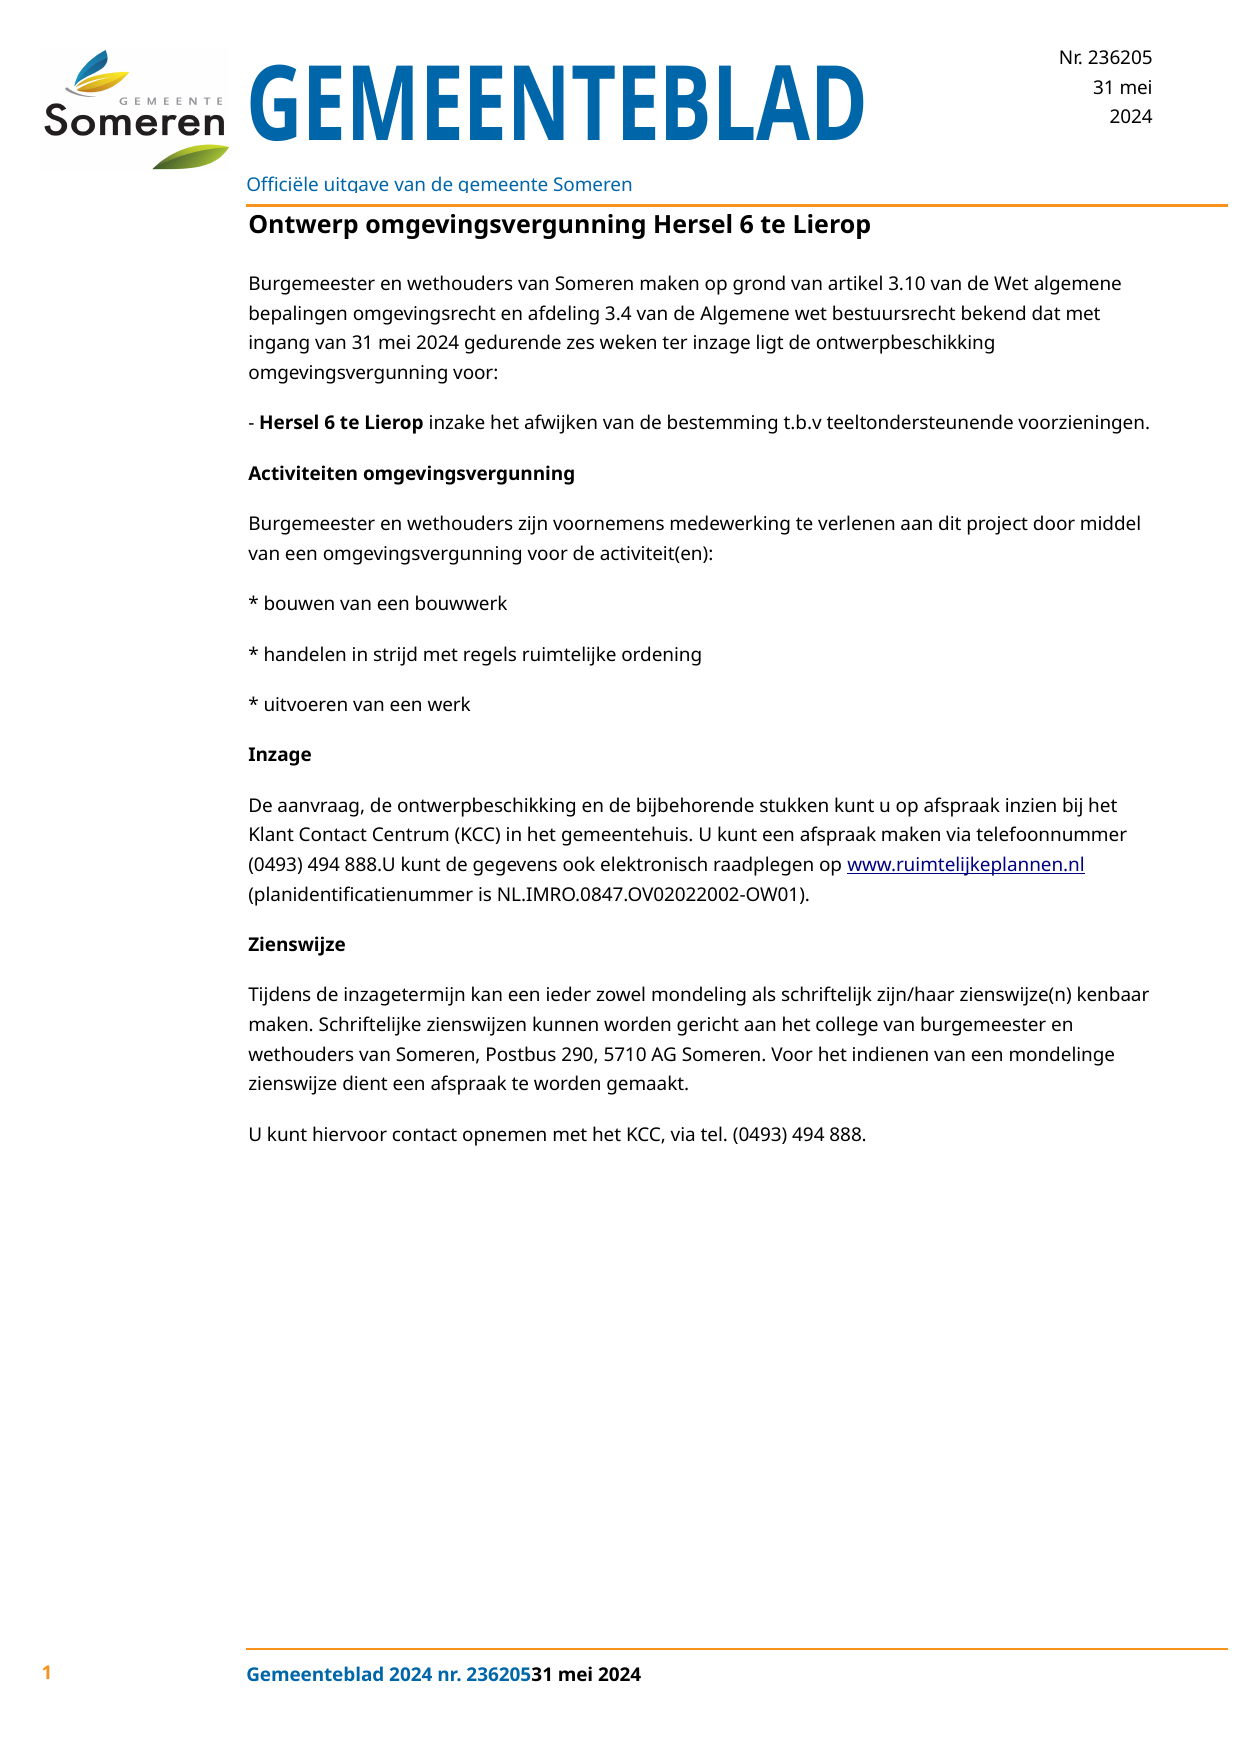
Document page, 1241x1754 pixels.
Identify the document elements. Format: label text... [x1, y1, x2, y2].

text * handelen in strijd met regels ruimtelijke ordening [248, 641, 1152, 666]
text Burgemeester en wethouders zijn voornemens medewerking te verlenen aan dit project door middel van een omgevingsvergunning voor de activiteit(en): [248, 510, 1152, 566]
picture [41, 47, 231, 172]
text Activiteiten omgevingsvergunning [248, 460, 1152, 486]
text Burgemeester en wethouders van Someren maken op grond van artikel 3.10 van de Wet algemene bepalingen omgevingsrecht en afdeling 3.4 van de Algemene wet bestuursrecht bekend dat met ingang van 31 mei 2024 gedurende zes weken ter inzage ligt de ontwerpbeschikking omgevingsvergunning voor: [248, 270, 1152, 385]
text Tijdens de inzagetermijn kan een ieder zowel mondeling als schriftelijk zijn/haar zienswijze(n) kenbaar maken. Schriftelijke zienswijzen kunnen worden gericht aan het college van burgemeester en wethouders van Someren, Postbus 290, 5710 AG Someren. Voor het indienen van een mondelinge zienswijze dient een afspraak te worden gemaakt. [248, 982, 1152, 1096]
text * bouwen van een bouwwerk [248, 590, 1152, 616]
text Ontwerp omgevingsvergunning Hersel 6 te Lierop [248, 207, 1152, 241]
text De aanvraag, de ontwerpbeschikking en de bijbehorende stukken kunt u op afspraak inzien bij het Klant Contact Centrum (KCC) in het gemeentehuis. U kunt een afspraak maken via telefoonnummer (0493) 494 888.U kunt de gegevens ook elektronisch raadplegen op www.ruimtelijkeplannen.nl (planidentificatienummer is NL.IMRO.0847.OV02022002-OW01). [248, 792, 1152, 906]
text U kunt hiervoor contact opnemen met het KCC, via tel. (0493) 494 888. [248, 1121, 1152, 1146]
text Zienswijze [248, 931, 1152, 957]
text * uitvoeren van een werk [248, 691, 1152, 717]
text Inzage [248, 742, 1152, 767]
text - Hersel 6 te Lierop inzake het afwijken van de bestemming t.b.v teeltondersteunende voorzieningen. [248, 409, 1152, 435]
